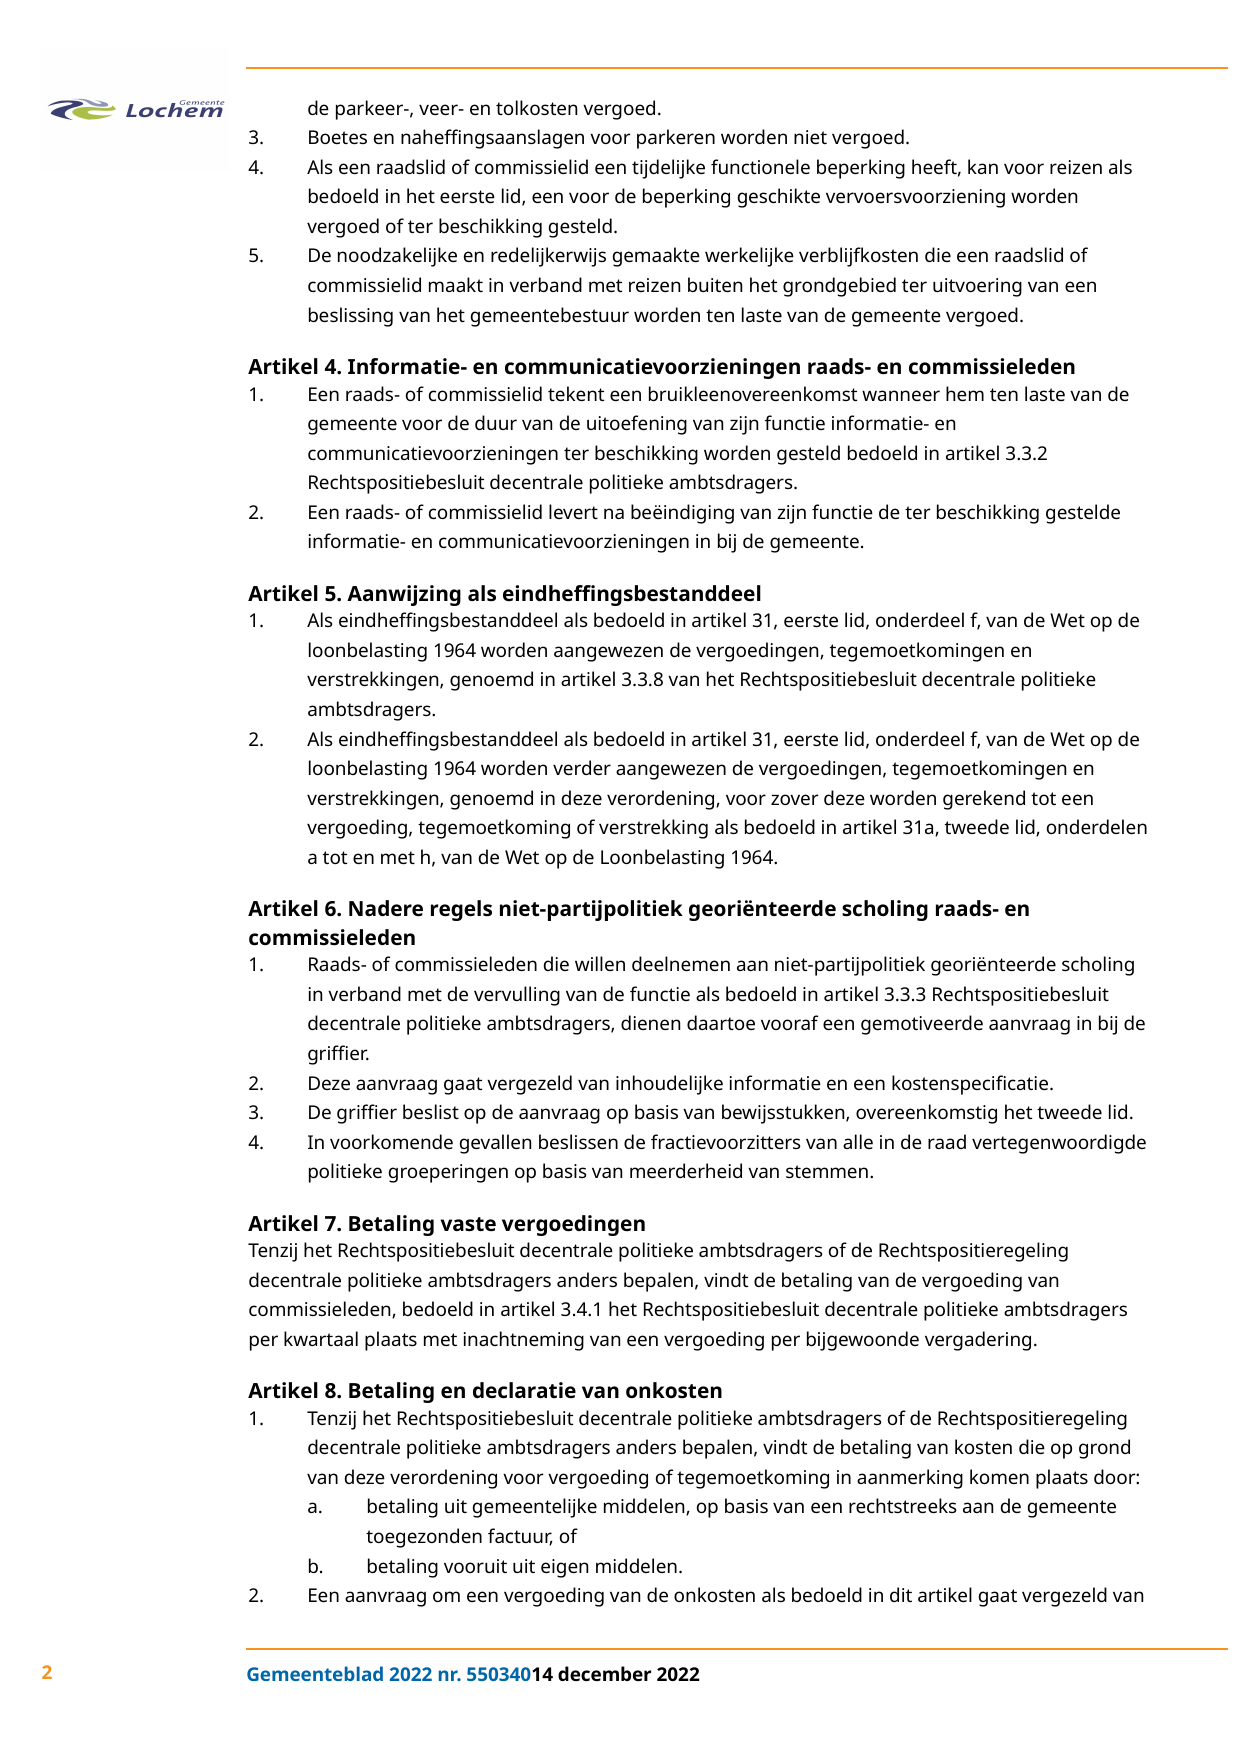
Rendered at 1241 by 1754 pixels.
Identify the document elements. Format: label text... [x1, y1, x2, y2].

text Tenzij het Rechtspositiebesluit decentrale politieke ambtsdragers of de Rechtspositieregeling decentrale politieke ambtsdragers anders bepalen, vindt de betaling van de vergoeding van commissieleden, bedoeld in artikel 3.4.1 het Rechtspositiebesluit decentrale politieke ambtsdragers per kwartaal plaats met inachtneming van een vergoeding per bijgewoonde vergadering. [248, 1237, 1152, 1352]
list Een aanvraag om een vergoeding van de onkosten als bedoeld in dit artikel gaat vergezeld van [248, 1582, 1152, 1608]
list Raads- of commissieleden die willen deelnemen aan niet-partijpolitiek georiënteerde scholing in verband met de vervulling van de functie als bedoeld in artikel 3.3.3 Rechtspositiebesluit decentrale politieke ambtsdragers, dienen daartoe vooraf een gemotiveerde aanvraag in bij de griffier. [248, 951, 1152, 1066]
text Artikel 7. Betaling vaste vergoedingen [248, 1209, 1152, 1237]
list Deze aanvraag gaat vergezeld van inhoudelijke informatie en een kostenspecificatie. [248, 1070, 1152, 1096]
list Tenzij het Rechtspositiebesluit decentrale politieke ambtsdragers of de Rechtspositieregeling decentrale politieke ambtsdragers anders bepalen, vindt de betaling van kosten die op grond van deze verordening voor vergoeding of tegemoetkoming in aanmerking komen plaats door: [248, 1405, 1152, 1490]
list De griffier beslist op de aanvraag op basis van bewijsstukken, overeenkomstig het tweede lid. [248, 1099, 1152, 1125]
list Als eindheffingsbestanddeel als bedoeld in artikel 31, eerste lid, onderdeel f, van de Wet op de loonbelasting 1964 worden aangewezen de vergoedingen, tegemoetkomingen en verstrekkingen, genoemd in artikel 3.3.8 van het Rechtspositiebesluit decentrale politieke ambtsdragers. [248, 607, 1152, 722]
text Artikel 5. Aanwijzing als eindheffingsbestanddeel [248, 579, 1152, 607]
list De noodzakelijke en redelijkerwijs gemaakte werkelijke verblijfkosten die een raadslid of commissielid maakt in verband met reizen buiten het grondgebied ter uitvoering van een beslissing van het gemeentebestuur worden ten laste van de gemeente vergoed. [248, 243, 1152, 328]
list de parkeer-, veer- en tolkosten vergoed. [248, 95, 1152, 121]
list Als eindheffingsbestanddeel als bedoeld in artikel 31, eerste lid, onderdeel f, van de Wet op de loonbelasting 1964 worden verder aangewezen de vergoedingen, tegemoetkomingen en verstrekkingen, genoemd in deze verordening, voor zover deze worden gerekend tot een vergoeding, tegemoetkoming of verstrekking als bedoeld in artikel 31a, tweede lid, onderdelen a tot en met h, van de Wet op de Loonbelasting 1964. [248, 726, 1152, 870]
list Boetes en naheffingsaanslagen voor parkeren worden niet vergoed. [248, 124, 1152, 150]
text Artikel 4. Informatie- en communicatievoorzieningen raads- en commissieleden [248, 352, 1152, 381]
list betaling uit gemeentelijke middelen, op basis van een rechtstreeks aan de gemeente toegezonden factuur, of [307, 1494, 1152, 1549]
text Artikel 8. Betaling en declaratie van onkosten [248, 1377, 1152, 1405]
list Als een raadslid of commissielid een tijdelijke functionele beperking heeft, kan voor reizen als bedoeld in het eerste lid, een voor de beperking geschikte vervoersvoorziening worden vergoed of ter beschikking gesteld. [248, 154, 1152, 239]
list Een raads- of commissielid tekent een bruikleenovereenkomst wanneer hem ten laste van de gemeente voor de duur van de uitoefening van zijn functie informatie- en communicatievoorzieningen ter beschikking worden gesteld bedoeld in artikel 3.3.2 Rechtspositiebesluit decentrale politieke ambtsdragers. [248, 381, 1152, 495]
list In voorkomende gevallen beslissen de fractievoorzitters van alle in de raad vertegenwoordigde politieke groeperingen op basis van meerderheid van stemmen. [248, 1129, 1152, 1184]
list betaling vooruit uit eigen middelen. [307, 1553, 1152, 1579]
picture [41, 47, 231, 172]
text Artikel 6. Nadere regels niet-partijpolitiek georiënteerde scholing raads- en commissieleden [248, 894, 1152, 951]
list Een raads- of commissielid levert na beëindiging van zijn functie de ter beschikking gestelde informatie- en communicatievoorzieningen in bij de gemeente. [248, 499, 1152, 554]
